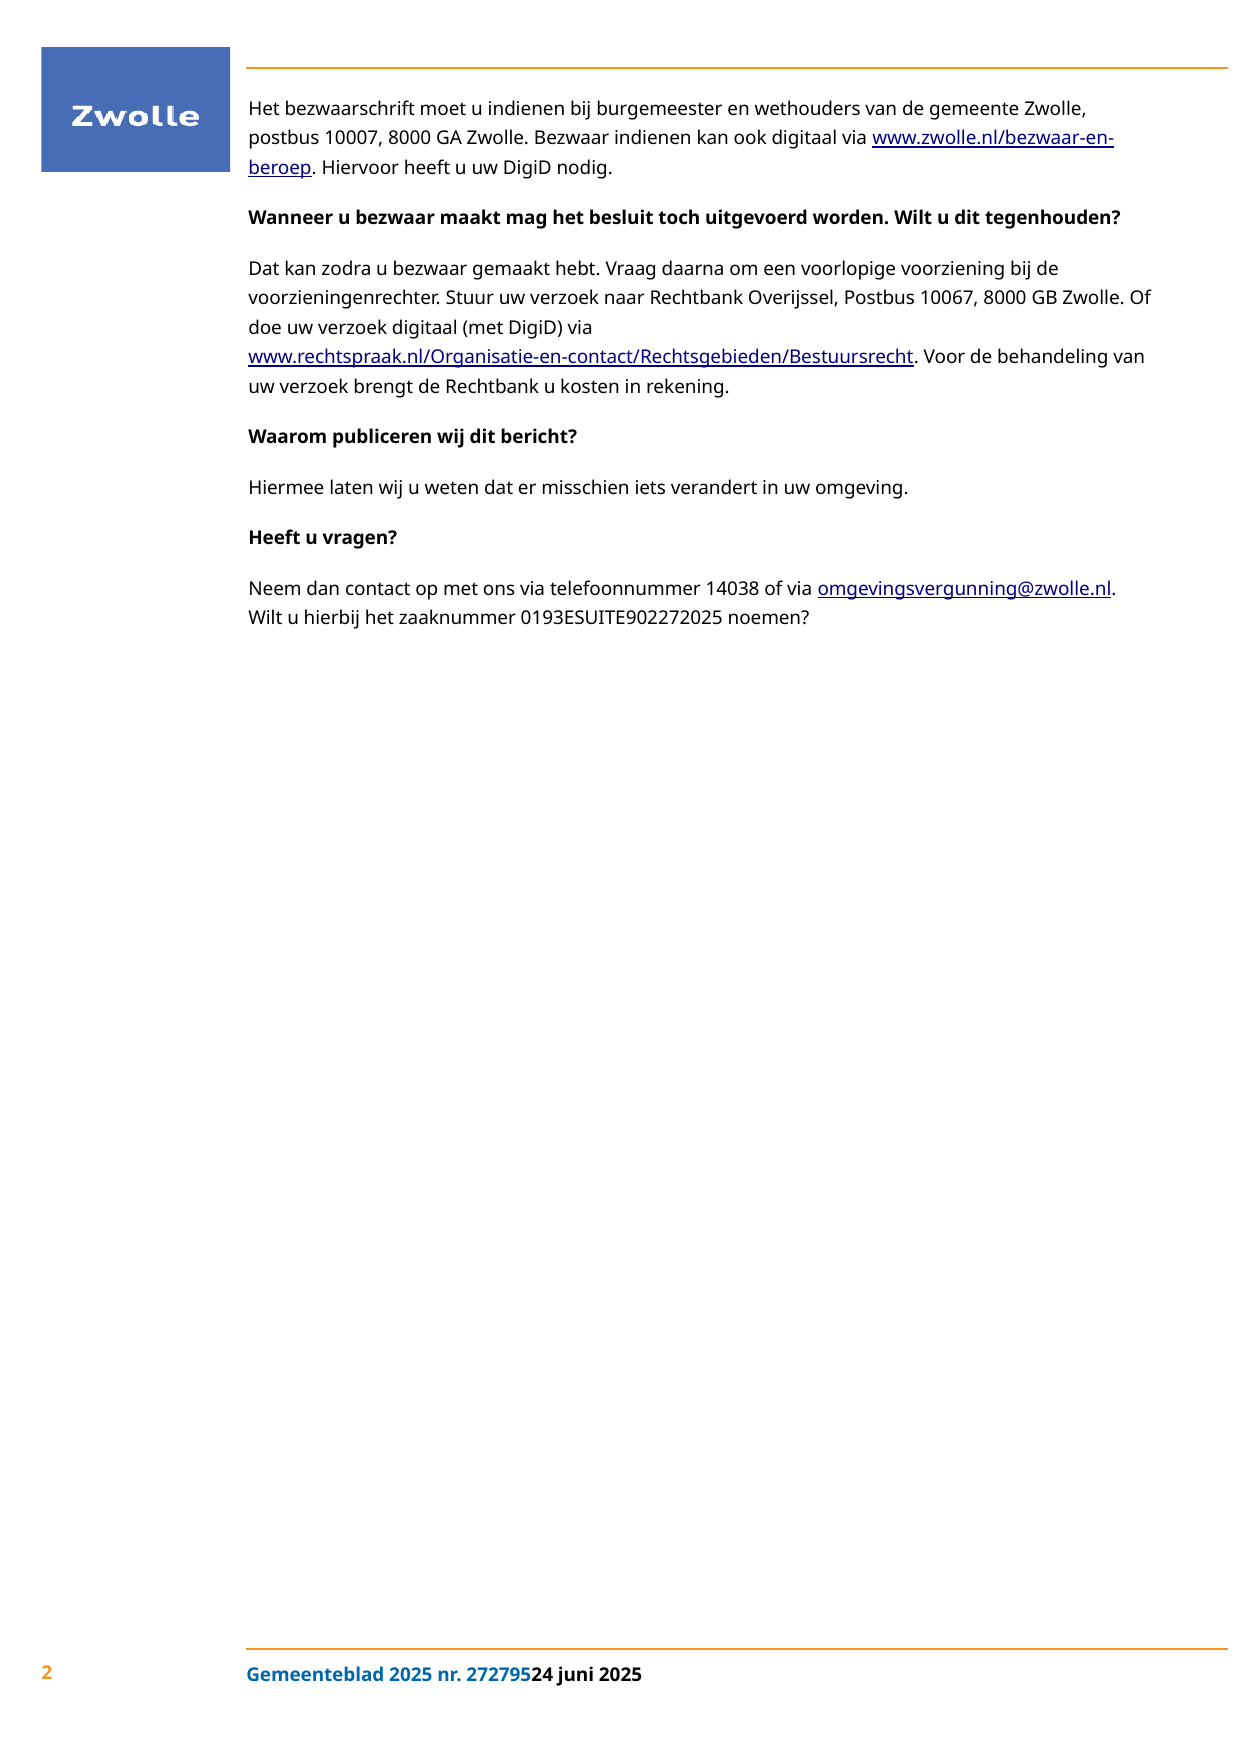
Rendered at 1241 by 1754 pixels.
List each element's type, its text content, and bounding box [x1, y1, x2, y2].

text Wanneer u bezwaar maakt mag het besluit toch uitgevoerd worden. Wilt u dit tegenhouden? [248, 204, 1152, 230]
text Heeft u vragen? [248, 524, 1152, 550]
picture [41, 47, 231, 172]
text Waarom publiceren wij dit bericht? [248, 423, 1152, 449]
text Hiermee laten wij u weten dat er misschien iets verandert in uw omgeving. [248, 474, 1152, 500]
text Het bezwaarschrift moet u indienen bij burgemeester en wethouders van de gemeente Zwolle, postbus 10007, 8000 GA Zwolle. Bezwaar indienen kan ook digitaal via www.zwolle.nl/bezwaar-en-beroep. Hiervoor heeft u uw DigiD nodig. [248, 95, 1152, 180]
text Dat kan zodra u bezwaar gemaakt hebt. Vraag daarna om een voorlopige voorziening bij de voorzieningenrechter. Stuur uw verzoek naar Rechtbank Overijssel, Postbus 10067, 8000 GB Zwolle. Of doe uw verzoek digitaal (met DigiD) via www.rechtspraak.nl/Organisatie-en-contact/Rechtsgebieden/Bestuursrecht. Voor de behandeling van uw verzoek brengt de Rechtbank u kosten in rekening. [248, 255, 1152, 399]
text Neem dan contact op met ons via telefoonnummer 14038 of via omgevingsvergunning@zwolle.nl. Wilt u hierbij het zaaknummer 0193ESUITE902272025 noemen? [248, 575, 1152, 630]
